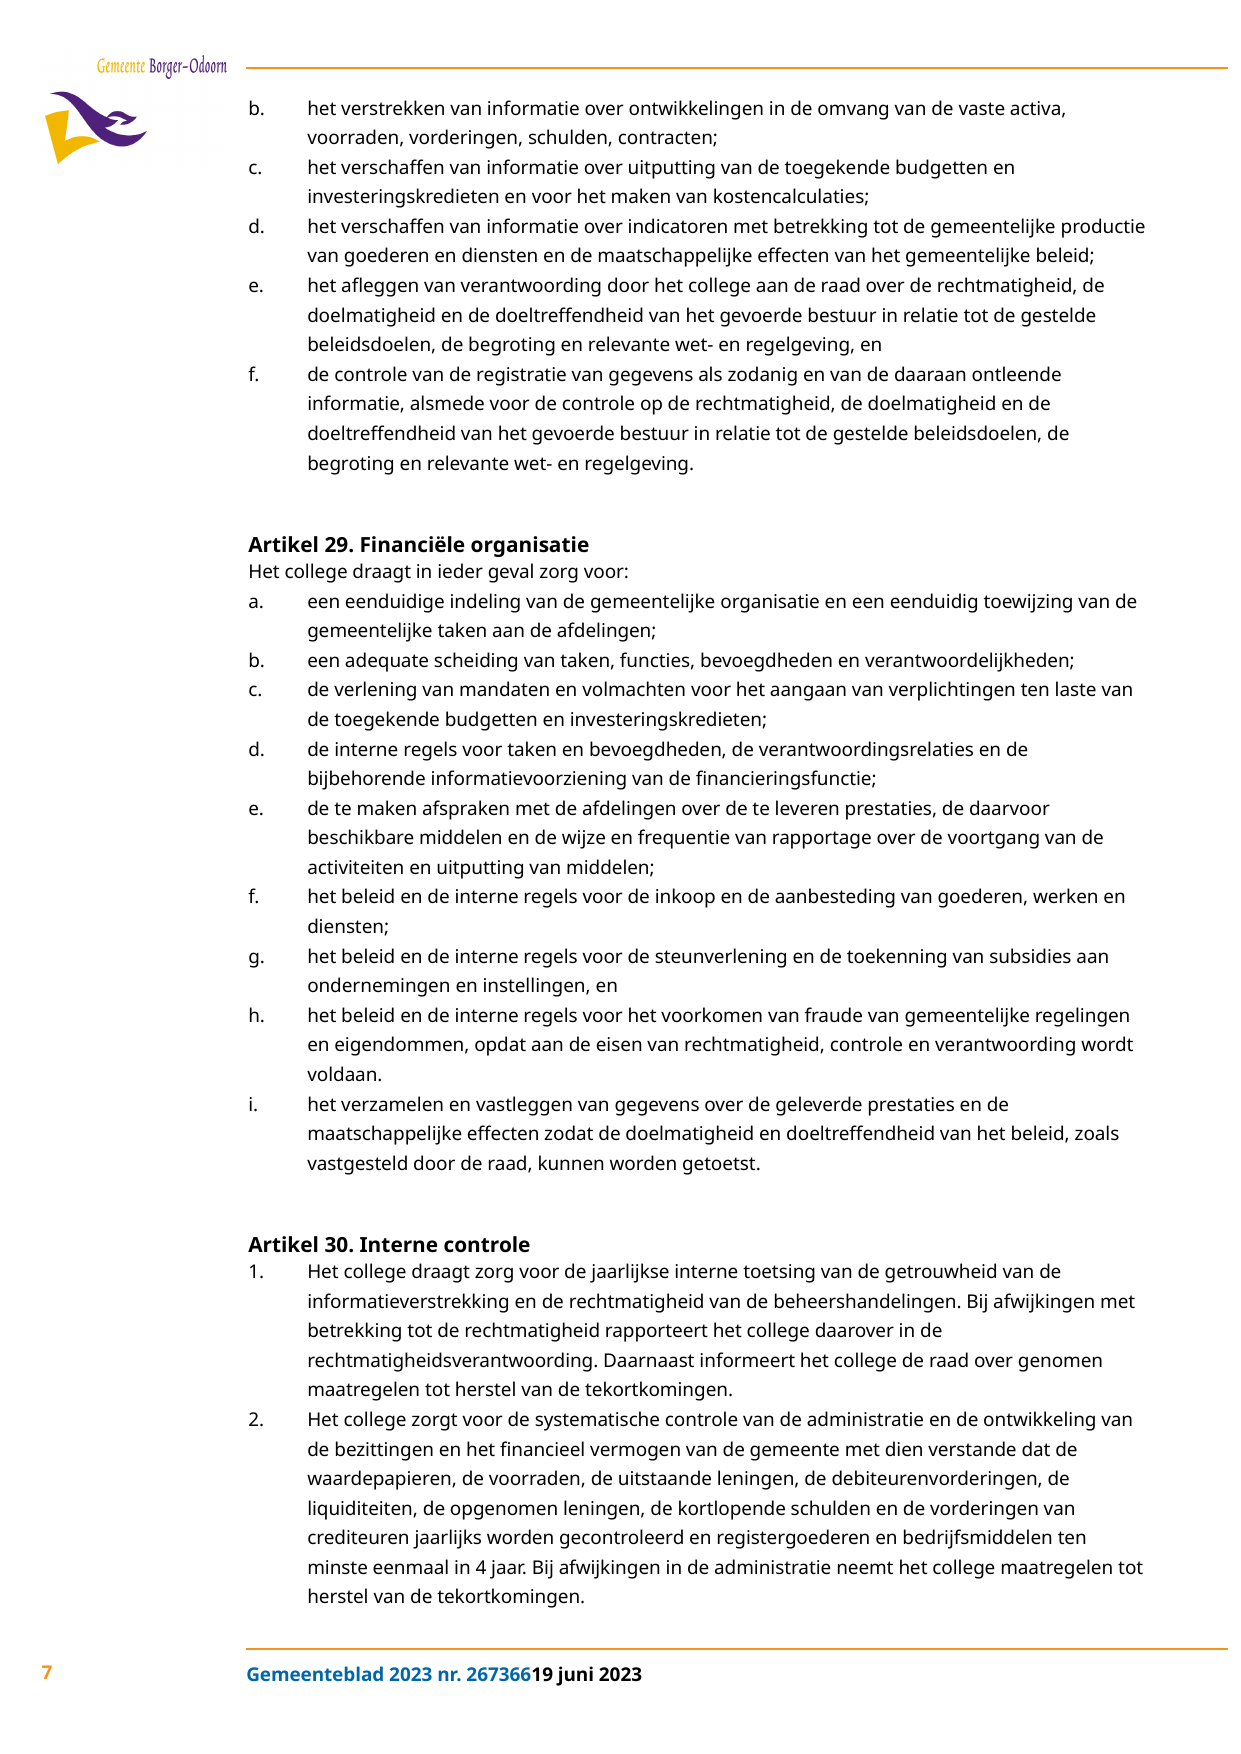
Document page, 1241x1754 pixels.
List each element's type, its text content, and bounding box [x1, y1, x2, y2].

list het verschaffen van informatie over uitputting van de toegekende budgetten en investeringskredieten en voor het maken van kostencalculaties; [248, 154, 1152, 209]
list de te maken afspraken met de afdelingen over de te leveren prestaties, de daarvoor beschikbare middelen en de wijze en frequentie van rapportage over de voortgang van de activiteiten en uitputting van middelen; [248, 795, 1152, 880]
list een adequate scheiding van taken, functies, bevoegdheden en verantwoordelijkheden; [248, 647, 1152, 673]
list het verzamelen en vastleggen van gegevens over de geleverde prestaties en de maatschappelijke effecten zodat de doelmatigheid en doeltreffendheid van het beleid, zoals vastgesteld door de raad, kunnen worden getoetst. [248, 1091, 1152, 1176]
text Artikel 29. Financiële organisatie [248, 530, 1152, 558]
list het afleggen van verantwoording door het college aan de raad over de rechtmatigheid, de doelmatigheid en de doeltreffendheid van het gevoerde bestuur in relatie tot de gestelde beleidsdoelen, de begroting en relevante wet- en regelgeving, en [248, 272, 1152, 357]
list een eenduidige indeling van de gemeentelijke organisatie en een eenduidig toewijzing van de gemeentelijke taken aan de afdelingen; [248, 588, 1152, 643]
list het beleid en de interne regels voor de inkoop en de aanbesteding van goederen, werken en diensten; [248, 884, 1152, 939]
list het beleid en de interne regels voor de steunverlening en de toekenning van subsidies aan ondernemingen en instellingen, en [248, 943, 1152, 998]
list Het college zorgt voor de systematische controle van de administratie en de ontwikkeling van de bezittingen en het financieel vermogen van de gemeente met dien verstande dat de waardepapieren, de voorraden, de uitstaande leningen, de debiteurenvorderingen, de liquiditeiten, de opgenomen leningen, de kortlopende schulden en de vorderingen van crediteuren jaarlijks worden gecontroleerd en registergoederen en bedrijfsmiddelen ten minste eenmaal in 4 jaar. Bij afwijkingen in de administratie neemt het college maatregelen tot herstel van de tekortkomingen. [248, 1406, 1152, 1609]
list de controle van de registratie van gegevens als zodanig en van de daaraan ontleende informatie, alsmede voor de controle op de rechtmatigheid, de doelmatigheid en de doeltreffendheid van het gevoerde bestuur in relatie tot de gestelde beleidsdoelen, de begroting en relevante wet- en regelgeving. [248, 361, 1152, 476]
list Het college draagt zorg voor de jaarlijkse interne toetsing van de getrouwheid van de informatieverstrekking en de rechtmatigheid van de beheershandelingen. Bij afwijkingen met betrekking tot de rechtmatigheid rapporteert het college daarover in de rechtmatigheidsverantwoording. Daarnaast informeert het college de raad over genomen maatregelen tot herstel van de tekortkomingen. [248, 1258, 1152, 1402]
text Artikel 30. Interne controle [248, 1230, 1152, 1258]
list het verschaffen van informatie over indicatoren met betrekking tot de gemeentelijke productie van goederen en diensten en de maatschappelijke effecten van het gemeentelijke beleid; [248, 213, 1152, 268]
picture [41, 47, 231, 172]
list het verstrekken van informatie over ontwikkelingen in de omvang van de vaste activa, voorraden, vorderingen, schulden, contracten; [248, 95, 1152, 150]
list het beleid en de interne regels voor het voorkomen van fraude van gemeentelijke regelingen en eigendommen, opdat aan de eisen van rechtmatigheid, controle en verantwoording wordt voldaan. [248, 1002, 1152, 1087]
list de interne regels voor taken en bevoegdheden, de verantwoordingsrelaties en de bijbehorende informatievoorziening van de financieringsfunctie; [248, 736, 1152, 791]
list de verlening van mandaten en volmachten voor het aangaan van verplichtingen ten laste van de toegekende budgetten en investeringskredieten; [248, 677, 1152, 732]
text Het college draagt in ieder geval zorg voor: [248, 558, 1152, 584]
